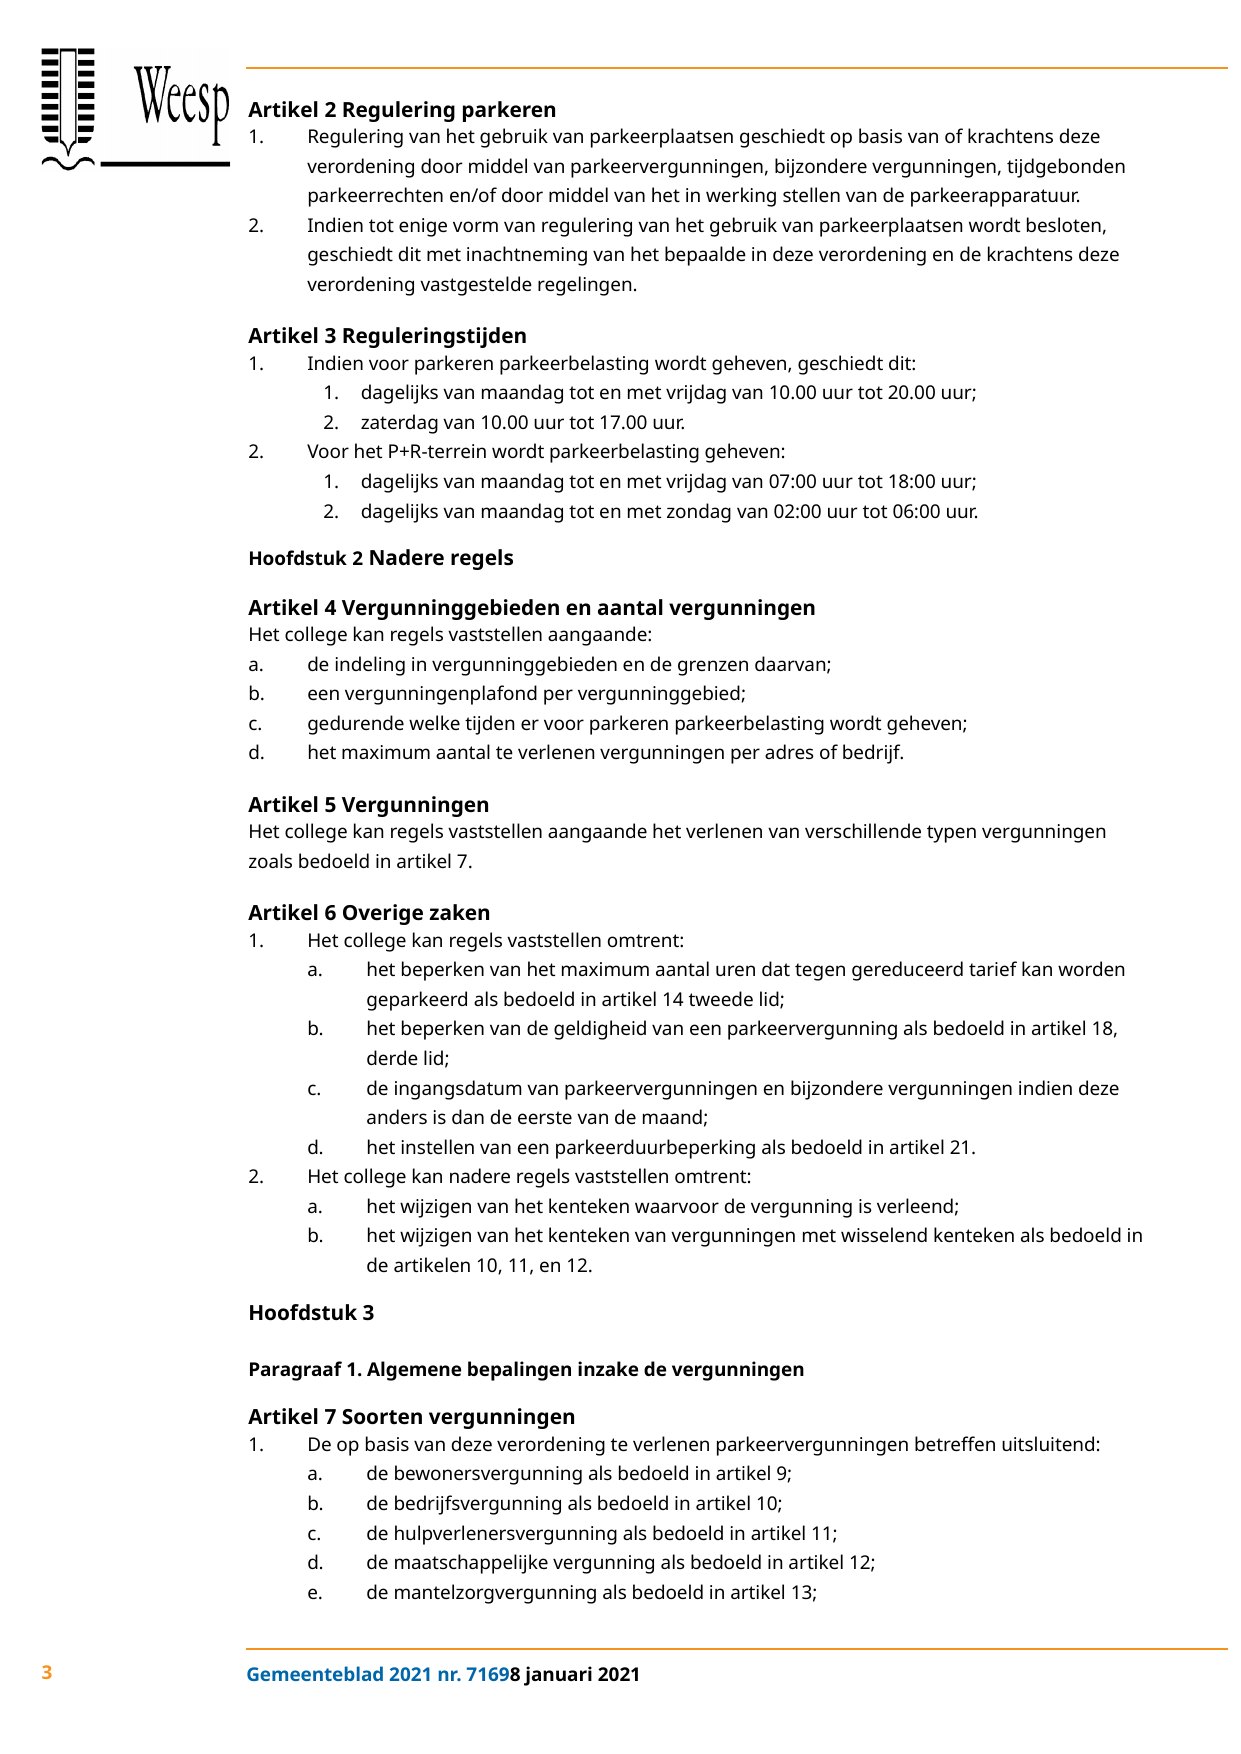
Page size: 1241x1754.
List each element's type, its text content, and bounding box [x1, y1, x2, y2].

list de bedrijfsvergunning als bedoeld in artikel 10; [307, 1490, 1152, 1516]
text Het college kan regels vaststellen aangaande: [248, 621, 1152, 647]
text Artikel 3 Reguleringstijden [248, 322, 1152, 350]
list Indien tot enige vorm van regulering van het gebruik van parkeerplaatsen wordt besloten, geschiedt dit met inachtneming van het bepaalde in deze verordening en de krachtens deze verordening vastgestelde regelingen. [248, 212, 1152, 297]
list de ingangsdatum van parkeervergunningen en bijzondere vergunningen indien deze anders is dan de eerste van de maand; [307, 1075, 1152, 1130]
list de indeling in vergunninggebieden en de grenzen daarvan; [248, 651, 1152, 677]
list het instellen van een parkeerduurbeperking als bedoeld in artikel 21. [307, 1134, 1152, 1160]
list gedurende welke tijden er voor parkeren parkeerbelasting wordt geheven; [248, 710, 1152, 736]
text Hoofdstuk 2 Nadere regels [248, 543, 1152, 572]
list het beperken van de geldigheid van een parkeervergunning als bedoeld in artikel 18, derde lid; [307, 1016, 1152, 1071]
list het wijzigen van het kenteken waarvoor de vergunning is verleend; [307, 1193, 1152, 1219]
list de hulpverlenersvergunning als bedoeld in artikel 11; [307, 1520, 1152, 1545]
list het wijzigen van het kenteken van vergunningen met wisselend kenteken als bedoeld in de artikelen 10, 11, en 12. [307, 1223, 1152, 1278]
list de bewonersvergunning als bedoeld in artikel 9; [307, 1461, 1152, 1486]
list Indien voor parkeren parkeerbelasting wordt geheven, geschiedt dit: [248, 350, 1152, 376]
text Artikel 6 Overige zaken [248, 898, 1152, 927]
text Artikel 4 Vergunninggebieden en aantal vergunningen [248, 593, 1152, 621]
list de maatschappelijke vergunning als bedoeld in artikel 12; [307, 1549, 1152, 1575]
picture [41, 47, 231, 172]
list het maximum aantal te verlenen vergunningen per adres of bedrijf. [248, 739, 1152, 765]
list een vergunningenplafond per vergunninggebied; [248, 680, 1152, 706]
list Regulering van het gebruik van parkeerplaatsen geschiedt op basis van of krachtens deze verordening door middel van parkeervergunningen, bijzondere vergunningen, tijdgebonden parkeerrechten en/of door middel van het in werking stellen van de parkeerapparatuur. [248, 123, 1152, 208]
list de mantelzorgvergunning als bedoeld in artikel 13; [307, 1579, 1152, 1604]
text Artikel 7 Soorten vergunningen [248, 1402, 1152, 1431]
list Het college kan regels vaststellen omtrent: [248, 927, 1152, 953]
list De op basis van deze verordening te verlenen parkeervergunningen betreffen uitsluitend: [248, 1431, 1152, 1457]
text Artikel 5 Vergunningen [248, 790, 1152, 818]
text Paragraaf 1. Algemene bepalingen inzake de vergunningen [248, 1356, 1152, 1382]
list Voor het P+R-terrein wordt parkeerbelasting geheven: [248, 439, 1152, 464]
text Het college kan regels vaststellen aangaande het verlenen van verschillende typen vergunningen zoals bedoeld in artikel 7. [248, 818, 1152, 874]
list dagelijks van maandag tot en met zondag van 02:00 uur tot 06:00 uur. [323, 498, 1152, 524]
list het beperken van het maximum aantal uren dat tegen gereduceerd tarief kan worden geparkeerd als bedoeld in artikel 14 tweede lid; [307, 956, 1152, 1012]
list dagelijks van maandag tot en met vrijdag van 07:00 uur tot 18:00 uur; [323, 468, 1152, 494]
list Het college kan nadere regels vaststellen omtrent: [248, 1163, 1152, 1189]
list dagelijks van maandag tot en met vrijdag van 10.00 uur tot 20.00 uur; [323, 379, 1152, 405]
text Artikel 2 Regulering parkeren [248, 95, 1152, 123]
list zaterdag van 10.00 uur tot 17.00 uur. [323, 409, 1152, 435]
text Hoofdstuk 3 [248, 1298, 1152, 1326]
